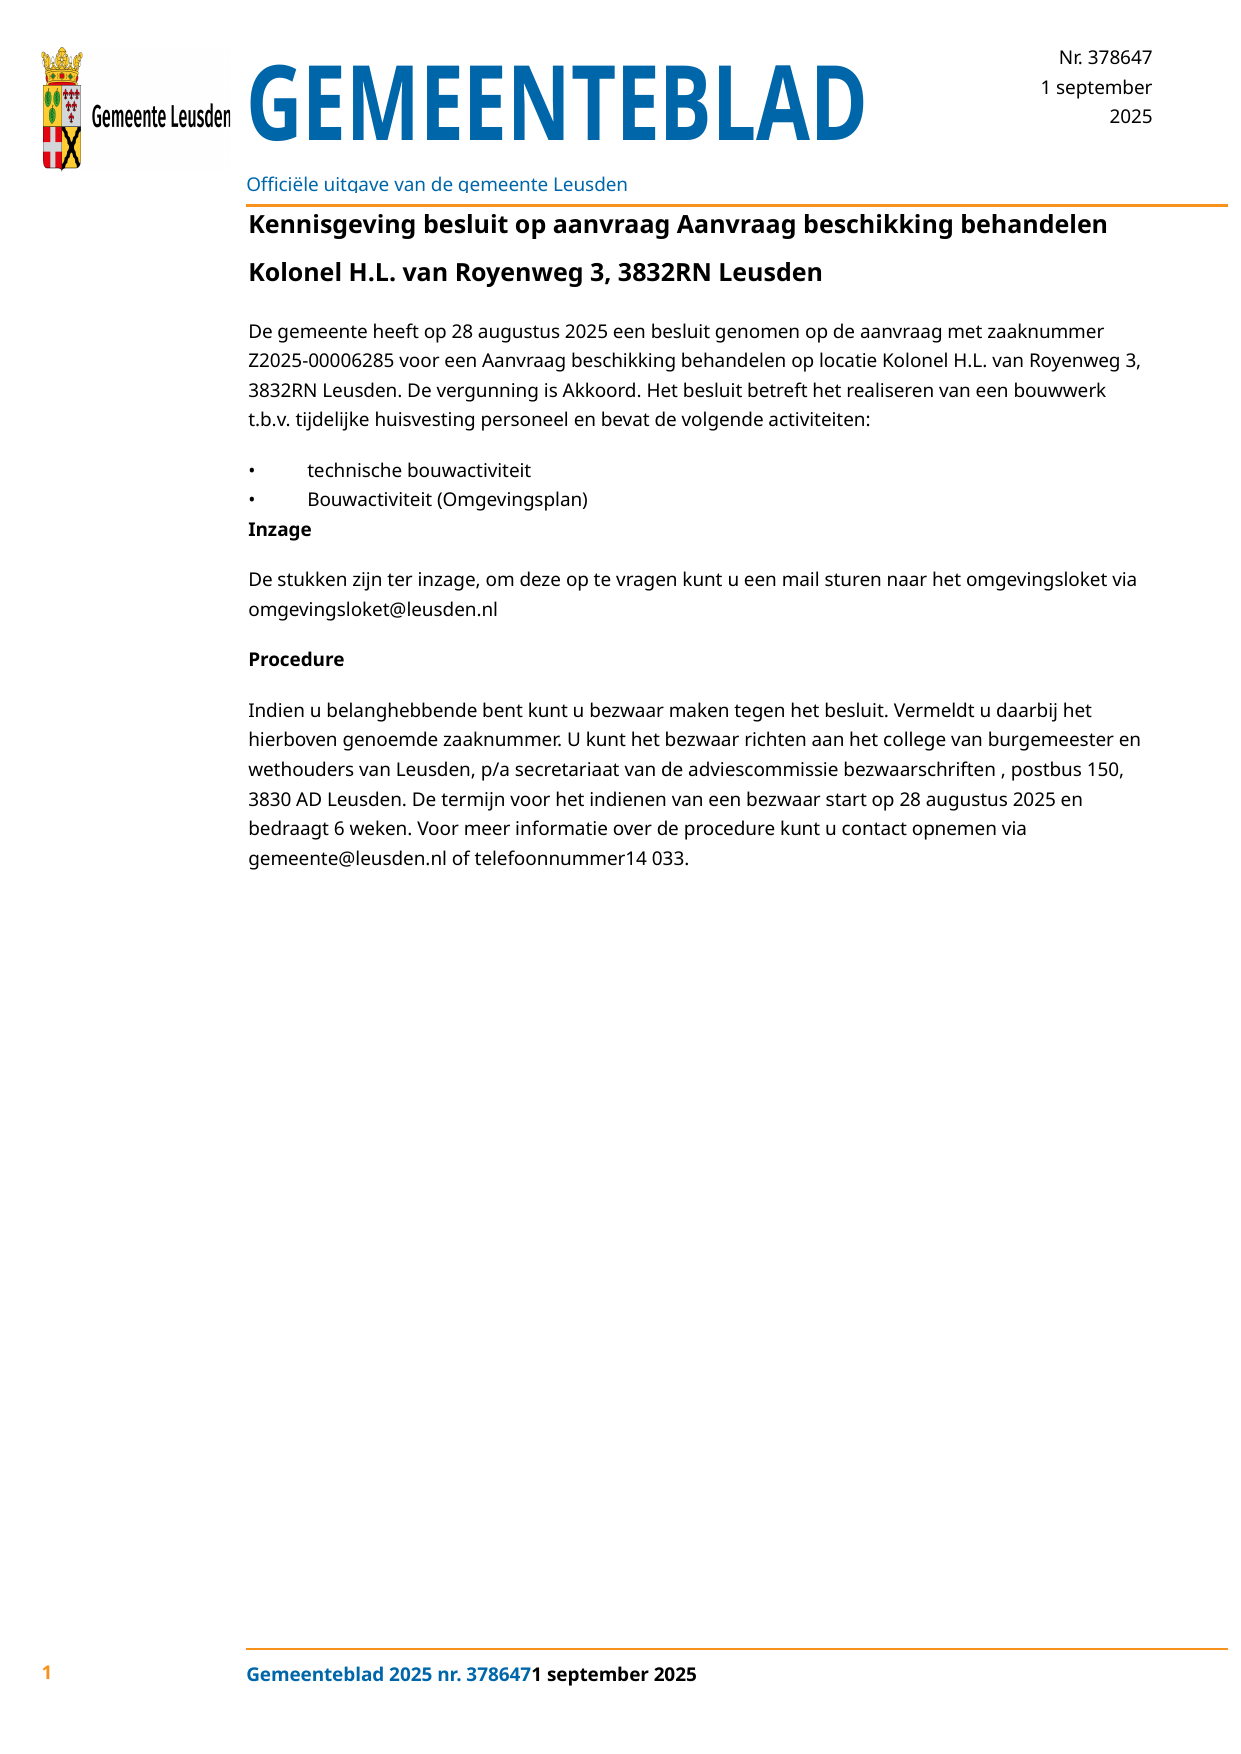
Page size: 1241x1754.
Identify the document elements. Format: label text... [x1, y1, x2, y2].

picture [41, 47, 231, 172]
list technische bouwactiviteit [248, 457, 1152, 483]
text Indien u belanghebbende bent kunt u bezwaar maken tegen het besluit. Vermeldt u daarbij het hierboven genoemde zaaknummer. U kunt het bezwaar richten aan het college van burgemeester en wethouders van Leusden, p/a secretariaat van de adviescommissie bezwaarschriften , postbus 150, 3830 AD Leusden. De termijn voor het indienen van een bezwaar start op 28 augustus 2025 en bedraagt 6 weken. Voor meer informatie over de procedure kunt u contact opnemen via gemeente@leusden.nl of telefoonnummer14 033. [248, 697, 1152, 871]
text Procedure [248, 647, 1152, 672]
text De stukken zijn ter inzage, om deze op te vragen kunt u een mail sturen naar het omgevingsloket via omgevingsloket@leusden.nl [248, 567, 1152, 622]
text Inzage [248, 516, 1152, 542]
text Kennisgeving besluit op aanvraag Aanvraag beschikking behandelen Kolonel H.L. van Royenweg 3, 3832RN Leusden [248, 207, 1152, 288]
text De gemeente heeft op 28 augustus 2025 een besluit genomen op de aanvraag met zaaknummer Z2025-00006285 voor een Aanvraag beschikking behandelen op locatie Kolonel H.L. van Royenweg 3, 3832RN Leusden. De vergunning is Akkoord. Het besluit betreft het realiseren van een bouwwerk t.b.v. tijdelijke huisvesting personeel en bevat de volgende activiteiten: [248, 318, 1152, 432]
list Bouwactiviteit (Omgevingsplan) [248, 487, 1152, 512]
